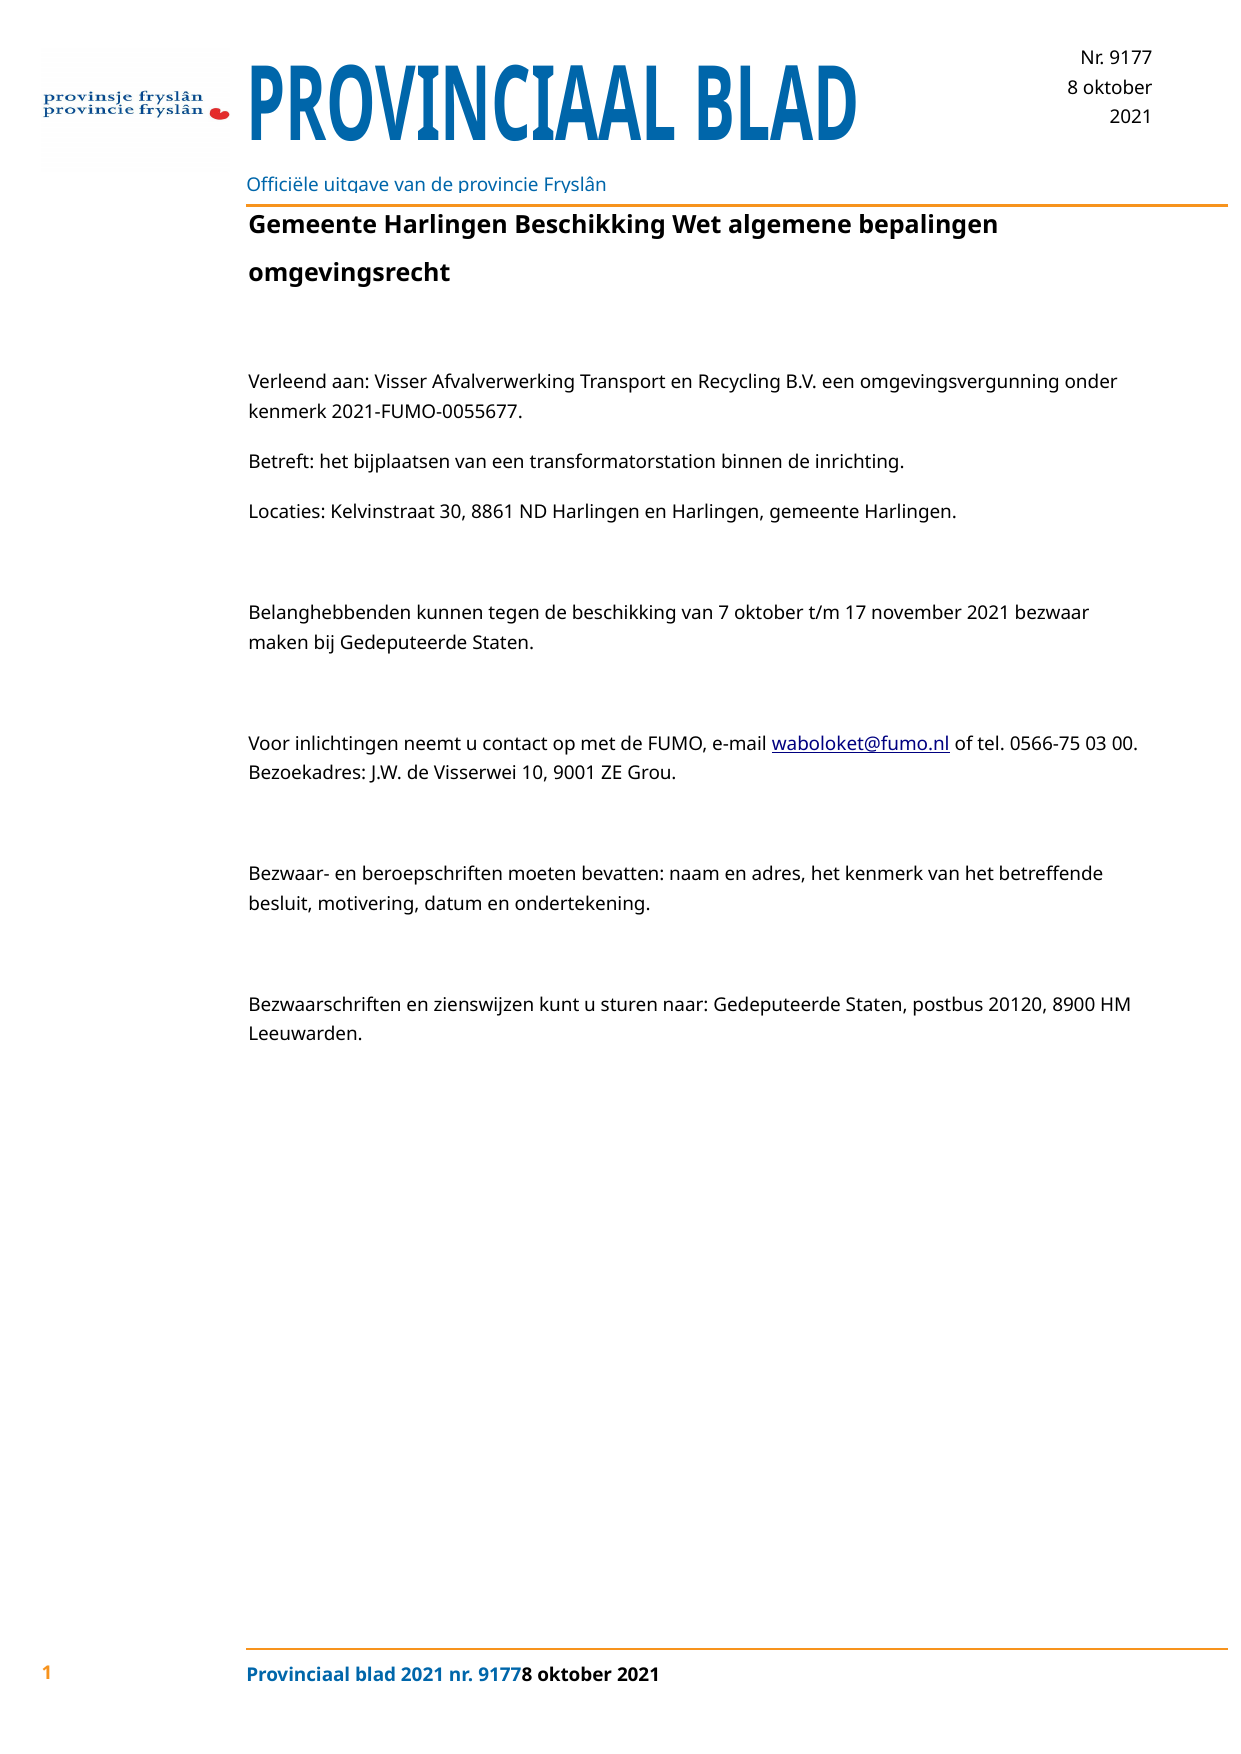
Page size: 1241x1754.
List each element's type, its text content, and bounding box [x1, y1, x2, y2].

text Gemeente Harlingen Beschikking Wet algemene bepalingen omgevingsrecht [248, 207, 1152, 288]
text Bezwaarschriften en zienswijzen kunt u sturen naar: Gedeputeerde Staten, postbus 20120, 8900 HM Leeuwarden. [248, 991, 1152, 1046]
text Locaties: Kelvinstraat 30, 8861 ND Harlingen en Harlingen, gemeente Harlingen. [248, 499, 1152, 524]
picture [41, 47, 231, 172]
text Verleend aan: Visser Afvalverwerking Transport en Recycling B.V. een omgevingsvergunning onder kenmerk 2021-FUMO-0055677. [248, 368, 1152, 424]
text Bezwaar- en beroepschriften moeten bevatten: naam en adres, het kenmerk van het betreffende besluit, motivering, datum en ondertekening. [248, 860, 1152, 916]
text Voor inlichtingen neemt u contact op met de FUMO, e-mail waboloket@fumo.nl of tel. 0566-75 03 00. Bezoekadres: J.W. de Visserwei 10, 9001 ZE Grou. [248, 730, 1152, 785]
text Belanghebbenden kunnen tegen de beschikking van 7 oktober t/m 17 november 2021 bezwaar maken bij Gedeputeerde Staten. [248, 599, 1152, 655]
text Betreft: het bijplaatsen van een transformatorstation binnen de inrichting. [248, 448, 1152, 474]
